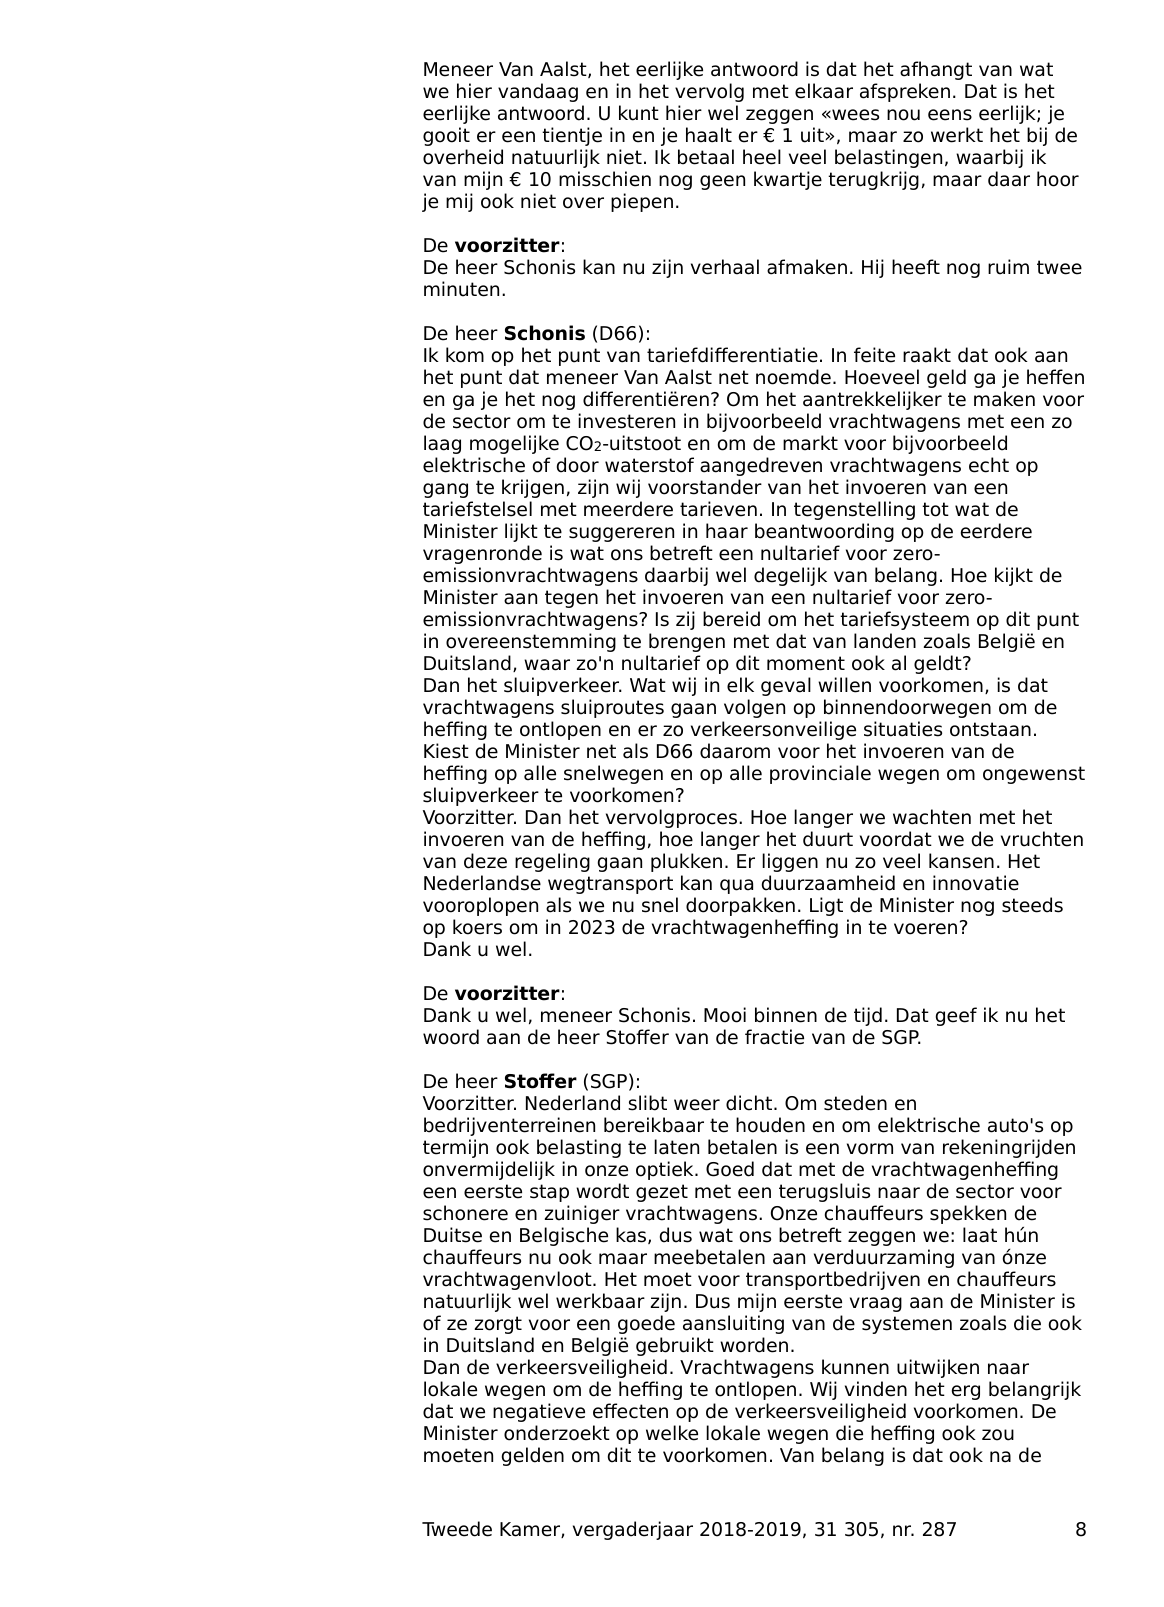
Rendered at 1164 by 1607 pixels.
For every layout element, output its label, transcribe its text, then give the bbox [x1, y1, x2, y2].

text Meneer Van Aalst, het eerlijke antwoord is dat het afhangt van wat we hier vandaag en in het vervolg met elkaar afspreken. Dat is het eerlijke antwoord. U kunt hier wel zeggen «wees nou eens eerlijk; je gooit er een tientje in en je haalt er € 1 uit», maar zo werkt het bij de overheid natuurlijk niet. Ik betaal heel veel belastingen, waarbij ik van mijn € 10 misschien nog geen kwartje terugkrijg, maar daar hoor je mij ook niet over piepen. [422, 59, 1087, 213]
text De voorzitter: [422, 235, 1087, 257]
text Ik kom op het punt van tariefdifferentiatie. In feite raakt dat ook aan het punt dat meneer Van Aalst net noemde. Hoeveel geld ga je heffen en ga je het nog differentiëren? Om het aantrekkelijker te maken voor de sector om te investeren in bijvoorbeeld vrachtwagens met een zo laag mogelijke CO2-uitstoot en om de markt voor bijvoorbeeld elektrische of door waterstof aangedreven vrachtwagens echt op gang te krijgen, zijn wij voorstander van het invoeren van een tariefstelsel met meerdere tarieven. In tegenstelling tot wat de Minister lijkt te suggereren in haar beantwoording op de eerdere vragenronde is wat ons betreft een nultarief voor zero-emissionvrachtwagens daarbij wel degelijk van belang. Hoe kijkt de Minister aan tegen het invoeren van een nultarief voor zero-emissionvrachtwagens? Is zij bereid om het tariefsysteem op dit punt in overeenstemming te brengen met dat van landen zoals België en Duitsland, waar zo'n nultarief op dit moment ook al geldt? [422, 345, 1087, 675]
text De voorzitter: [422, 983, 1087, 1005]
text Voorzitter. Nederland slibt weer dicht. Om steden en bedrijventerreinen bereikbaar te houden en om elektrische auto's op termijn ook belasting te laten betalen is een vorm van rekeningrijden onvermijdelijk in onze optiek. Goed dat met de vrachtwagenheffing een eerste stap wordt gezet met een terugsluis naar de sector voor schonere en zuiniger vrachtwagens. Onze chauffeurs spekken de Duitse en Belgische kas, dus wat ons betreft zeggen we: laat hún chauffeurs nu ook maar meebetalen aan verduurzaming van ónze vrachtwagenvloot. Het moet voor transportbedrijven en chauffeurs natuurlijk wel werkbaar zijn. Dus mijn eerste vraag aan de Minister is of ze zorgt voor een goede aansluiting van de systemen zoals die ook in Duitsland en België gebruikt worden. [422, 1093, 1087, 1357]
text Dan het sluipverkeer. Wat wij in elk geval willen voorkomen, is dat vrachtwagens sluiproutes gaan volgen op binnendoorwegen om de heffing te ontlopen en er zo verkeersonveilige situaties ontstaan. Kiest de Minister net als D66 daarom voor het invoeren van de heffing op alle snelwegen en op alle provinciale wegen om ongewenst sluipverkeer te voorkomen? [422, 675, 1087, 807]
text De heer Stoffer (SGP): [422, 1071, 1087, 1093]
text Voorzitter. Dan het vervolgproces. Hoe langer we wachten met het invoeren van de heffing, hoe langer het duurt voordat we de vruchten van deze regeling gaan plukken. Er liggen nu zo veel kansen. Het Nederlandse wegtransport kan qua duurzaamheid en innovatie vooroplopen als we nu snel doorpakken. Ligt de Minister nog steeds op koers om in 2023 de vrachtwagenheffing in te voeren? [422, 807, 1087, 939]
text De heer Schonis (D66): [422, 323, 1087, 345]
text Dan de verkeersveiligheid. Vrachtwagens kunnen uitwijken naar lokale wegen om de heffing te ontlopen. Wij vinden het erg belangrijk dat we negatieve effecten op de verkeersveiligheid voorkomen. De Minister onderzoekt op welke lokale wegen die heffing ook zou moeten gelden om dit te voorkomen. Van belang is dat ook na de [422, 1357, 1087, 1467]
text Dank u wel, meneer Schonis. Mooi binnen de tijd. Dat geef ik nu het woord aan de heer Stoffer van de fractie van de SGP. [422, 1005, 1087, 1049]
text De heer Schonis kan nu zijn verhaal afmaken. Hij heeft nog ruim twee minuten. [422, 257, 1087, 301]
text Dank u wel. [422, 939, 1087, 961]
